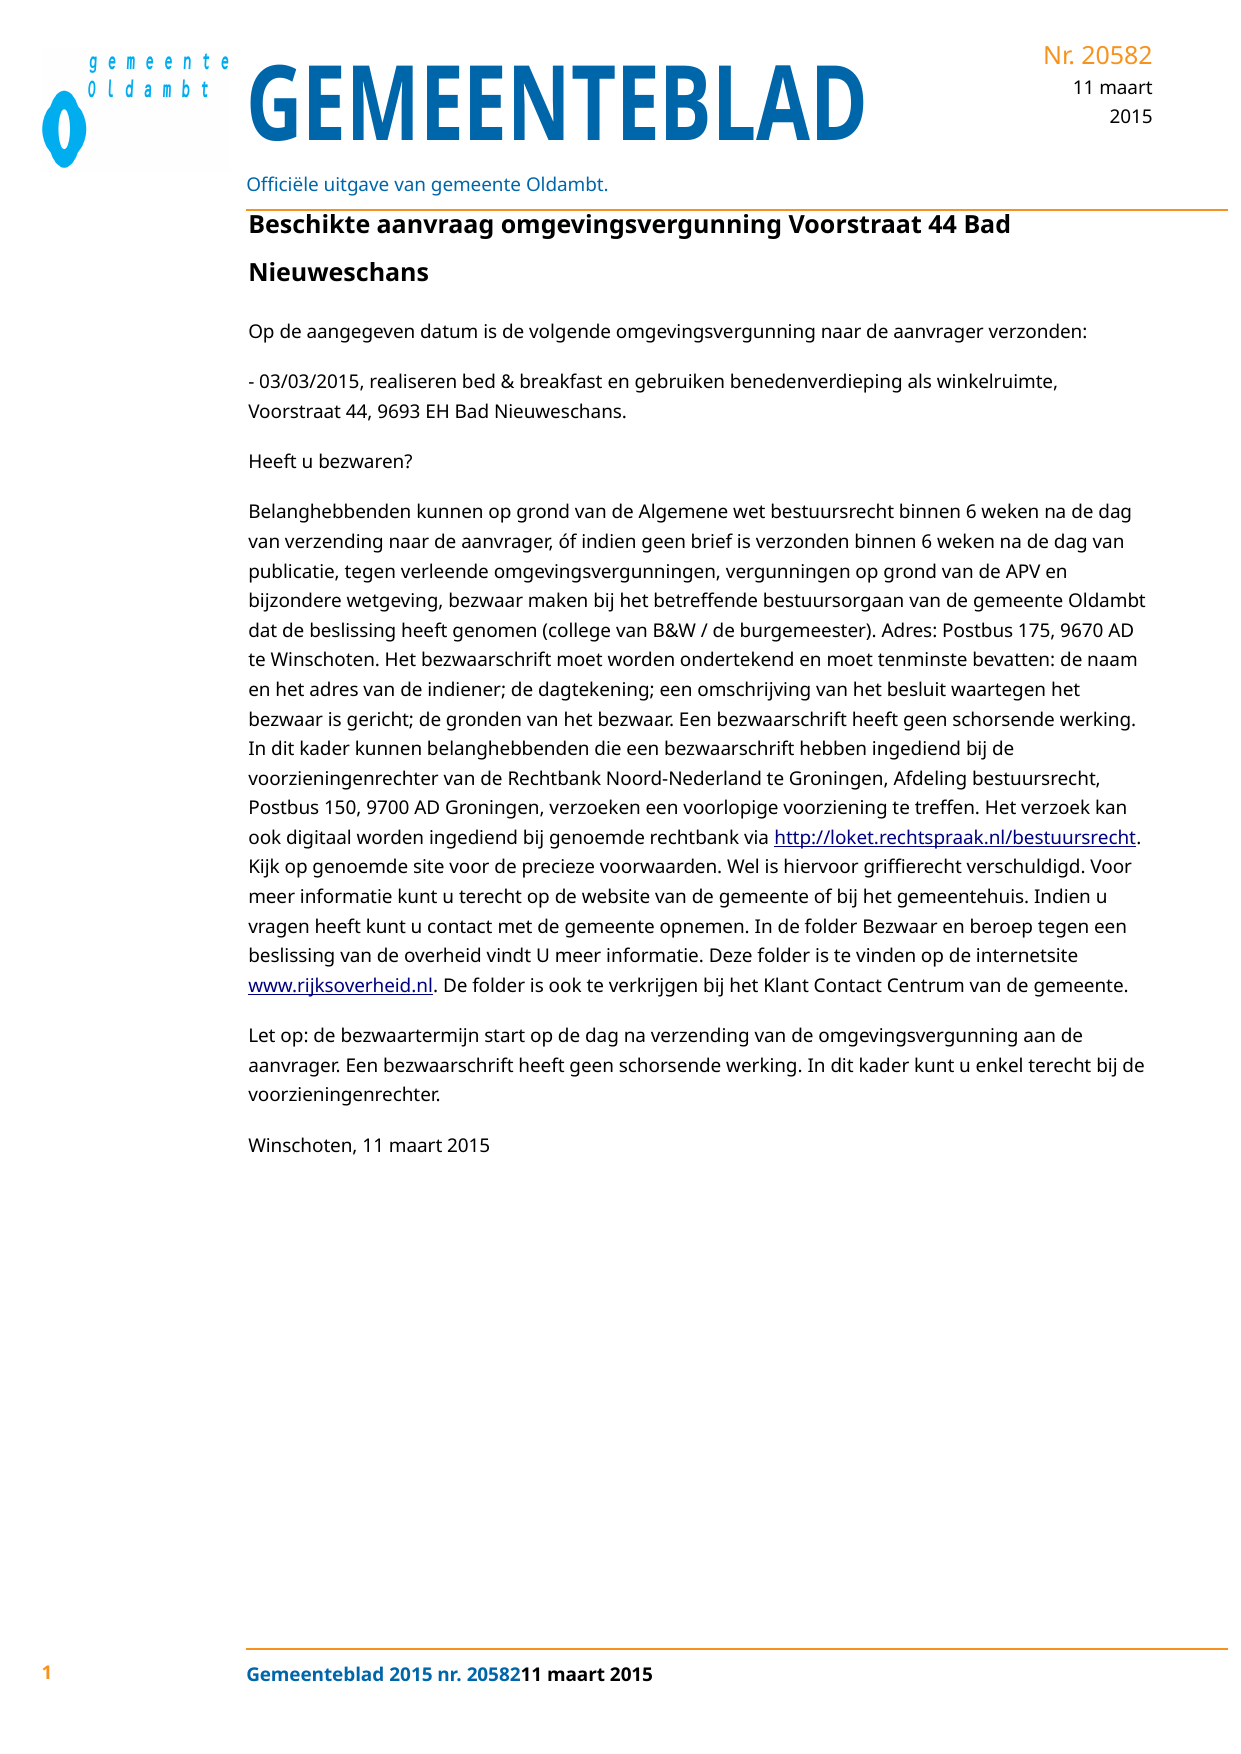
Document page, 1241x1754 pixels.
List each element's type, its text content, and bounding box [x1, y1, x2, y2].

picture [41, 47, 231, 172]
text - 03/03/2015, realiseren bed & breakfast en gebruiken benedenverdieping als winkelruimte, Voorstraat 44, 9693 EH Bad Nieuweschans. [248, 368, 1152, 424]
text Heeft u bezwaren? [248, 448, 1152, 474]
text Op de aangegeven datum is de volgende omgevingsvergunning naar de aanvrager verzonden: [248, 318, 1152, 344]
text Let op: de bezwaartermijn start op de dag na verzending van de omgevingsvergunning aan de aanvrager. Een bezwaarschrift heeft geen schorsende werking. In dit kader kunt u enkel terecht bij de voorzieningenrechter. [248, 1022, 1152, 1107]
text Beschikte aanvraag omgevingsvergunning Voorstraat 44 Bad Nieuweschans [248, 211, 1152, 288]
text Belanghebbenden kunnen op grond van de Algemene wet bestuursrecht binnen 6 weken na de dag van verzending naar de aanvrager, óf indien geen brief is verzonden binnen 6 weken na de dag van publicatie, tegen verleende omgevingsvergunningen, vergunningen op grond van de APV en bijzondere wetgeving, bezwaar maken bij het betreffende bestuursorgaan van de gemeente Oldambt dat de beslissing heeft genomen (college van B&W / de burgemeester). Adres: Postbus 175, 9670 AD te Winschoten. Het bezwaarschrift moet worden ondertekend en moet tenminste bevatten: de naam en het adres van de indiener; de dagtekening; een omschrijving van het besluit waartegen het bezwaar is gericht; de gronden van het bezwaar. Een bezwaarschrift heeft geen schorsende werking. In dit kader kunnen belanghebbenden die een bezwaarschrift hebben ingediend bij de voorzieningenrechter van de Rechtbank Noord-Nederland te Groningen, Afdeling bestuursrecht, Postbus 150, 9700 AD Groningen, verzoeken een voorlopige voorziening te treffen. Het verzoek kan ook digitaal worden ingediend bij genoemde rechtbank via http://loket.rechtspraak.nl/bestuursrecht. Kijk op genoemde site voor de precieze voorwaarden. Wel is hiervoor griffierecht verschuldigd. Voor meer informatie kunt u terecht op de website van de gemeente of bij het gemeentehuis. Indien u vragen heeft kunt u contact met de gemeente opnemen. In de folder Bezwaar en beroep tegen een beslissing van de overheid vindt U meer informatie. Deze folder is te vinden op de internetsite www.rijksoverheid.nl. De folder is ook te verkrijgen bij het Klant Contact Centrum van de gemeente. [248, 499, 1152, 998]
text Winschoten, 11 maart 2015 [248, 1132, 1152, 1158]
